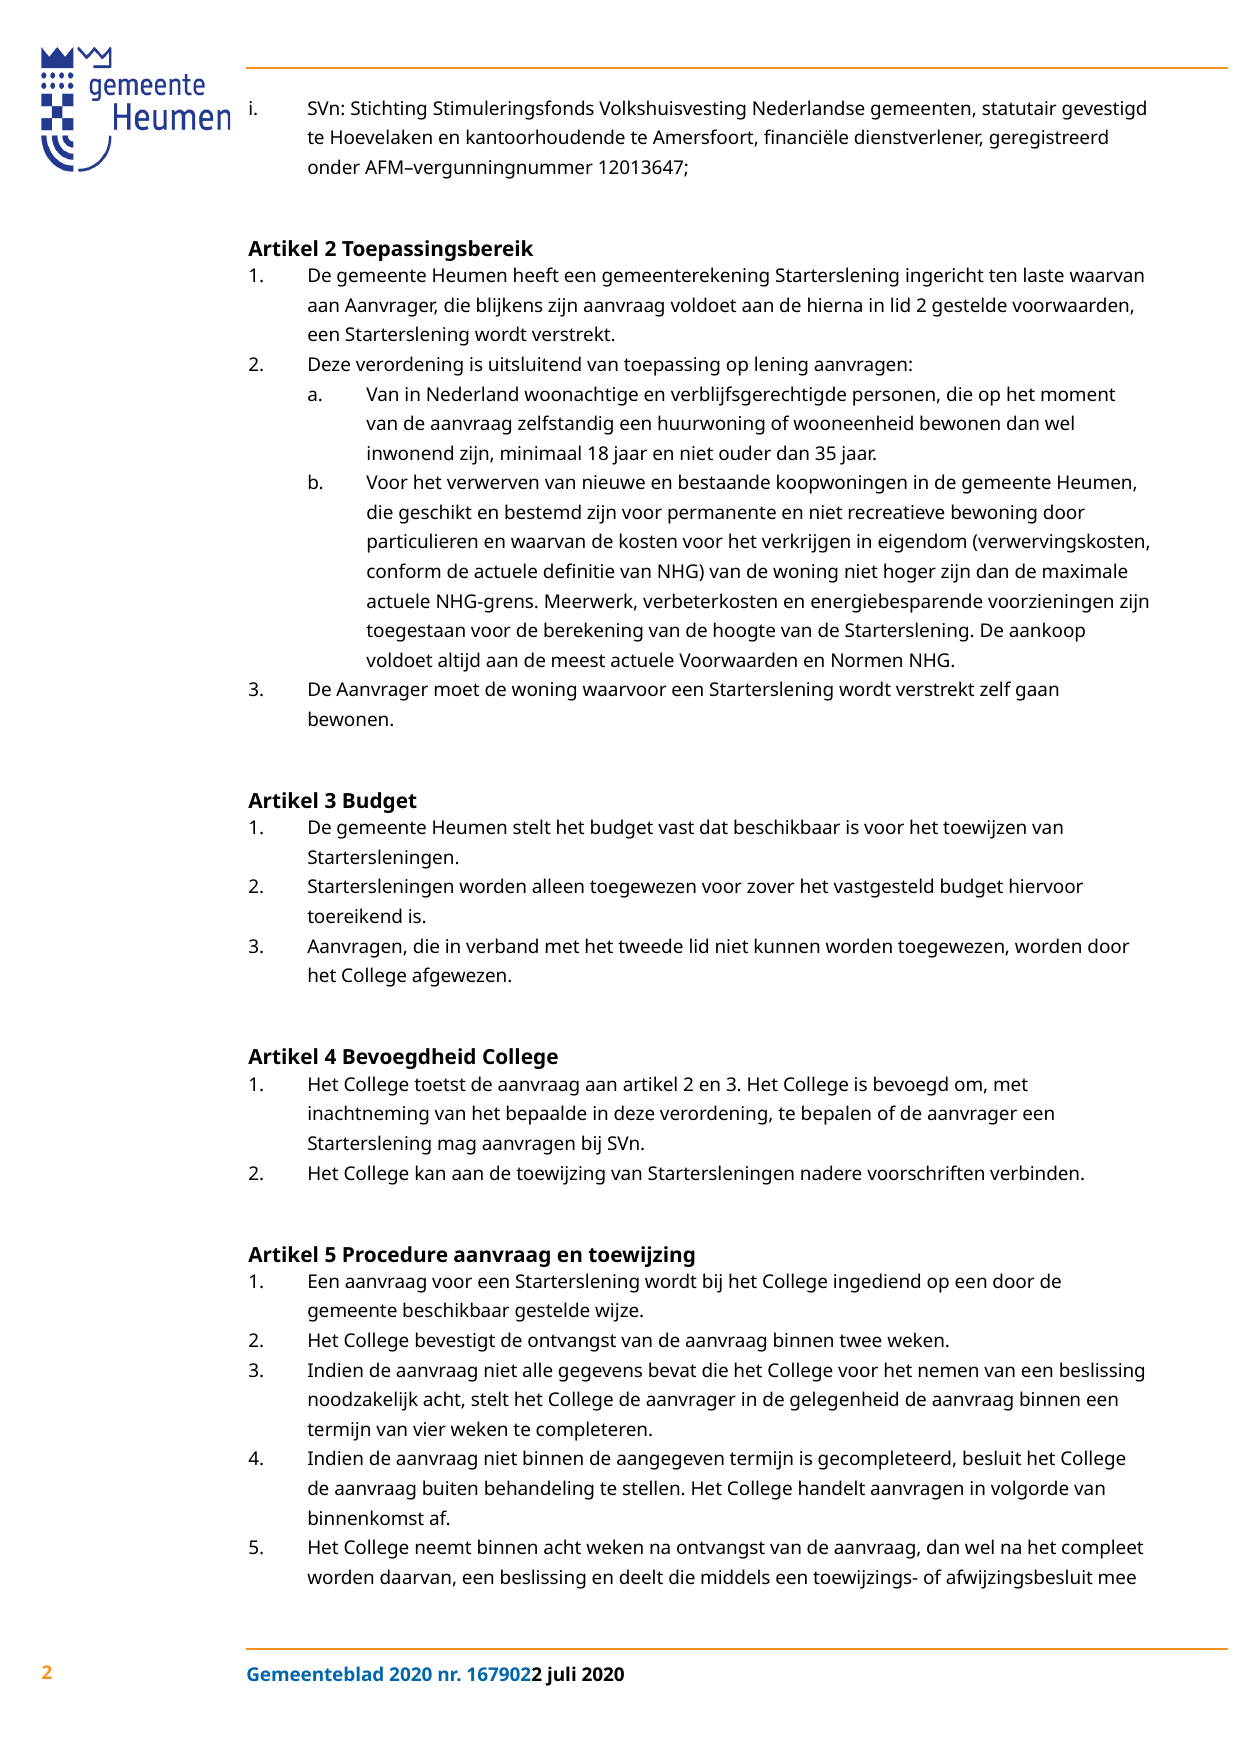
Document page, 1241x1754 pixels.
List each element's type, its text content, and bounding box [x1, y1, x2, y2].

list Van in Nederland woonachtige en verblijfsgerechtigde personen, die op het moment van de aanvraag zelfstandig een huurwoning of wooneenheid bewonen dan wel inwonend zijn, minimaal 18 jaar en niet ouder dan 35 jaar. [307, 381, 1152, 466]
list Aanvragen, die in verband met het tweede lid niet kunnen worden toegewezen, worden door het College afgewezen. [248, 933, 1152, 988]
text Artikel 5 Procedure aanvraag en toewijzing [248, 1240, 1152, 1268]
list Indien de aanvraag niet binnen de aangegeven termijn is gecompleteerd, besluit het College de aanvraag buiten behandeling te stellen. Het College handelt aanvragen in volgorde van binnenkomst af. [248, 1446, 1152, 1531]
picture [41, 47, 231, 172]
list Het College toetst de aanvraag aan artikel 2 en 3. Het College is bevoegd om, met inachtneming van het bepaalde in deze verordening, te bepalen of de aanvrager een Starterslening mag aanvragen bij SVn. [248, 1071, 1152, 1156]
list Het College bevestigt de ontvangst van de aanvraag binnen twee weken. [248, 1327, 1152, 1353]
list De gemeente Heumen heeft een gemeenterekening Starterslening ingericht ten laste waarvan aan Aanvrager, die blijkens zijn aanvraag voldoet aan de hierna in lid 2 gestelde voorwaarden, een Starterslening wordt verstrekt. [248, 262, 1152, 347]
list Startersleningen worden alleen toegewezen voor zover het vastgesteld budget hiervoor toereikend is. [248, 874, 1152, 929]
list Voor het verwerven van nieuwe en bestaande koopwoningen in de gemeente Heumen, die geschikt en bestemd zijn voor permanente en niet recreatieve bewoning door particulieren en waarvan de kosten voor het verkrijgen in eigendom (verwervingskosten, conform de actuele definitie van NHG) van de woning niet hoger zijn dan de maximale actuele NHG-grens. Meerwerk, verbeterkosten en energiebesparende voorzieningen zijn toegestaan voor de berekening van de hoogte van de Starterslening. De aankoop voldoet altijd aan de meest actuele Voorwaarden en Normen NHG. [307, 469, 1152, 673]
list De Aanvrager moet de woning waarvoor een Starterslening wordt verstrekt zelf gaan bewonen. [248, 677, 1152, 732]
list De gemeente Heumen stelt het budget vast dat beschikbaar is voor het toewijzen van Startersleningen. [248, 814, 1152, 870]
list SVn: Stichting Stimuleringsfonds Volkshuisvesting Nederlandse gemeenten, statutair gevestigd te Hoevelaken en kantoorhoudende te Amersfoort, financiële dienstverlener, geregistreerd onder AFM–vergunningnummer 12013647; [248, 95, 1152, 180]
text Artikel 4 Bevoegdheid College [248, 1042, 1152, 1071]
list Een aanvraag voor een Starterslening wordt bij het College ingediend op een door de gemeente beschikbaar gestelde wijze. [248, 1268, 1152, 1323]
list Het College kan aan de toewijzing van Startersleningen nadere voorschriften verbinden. [248, 1160, 1152, 1185]
list Indien de aanvraag niet alle gegevens bevat die het College voor het nemen van een beslissing noodzakelijk acht, stelt het College de aanvrager in de gelegenheid de aanvraag binnen een termijn van vier weken te completeren. [248, 1357, 1152, 1442]
list Deze verordening is uitsluitend van toepassing op lening aanvragen: [248, 351, 1152, 377]
text Artikel 2 Toepassingsbereik [248, 234, 1152, 262]
list Het College neemt binnen acht weken na ontvangst van de aanvraag, dan wel na het compleet worden daarvan, een beslissing en deelt die middels een toewijzings- of afwijzingsbesluit mee [248, 1534, 1152, 1590]
text Artikel 3 Budget [248, 786, 1152, 814]
